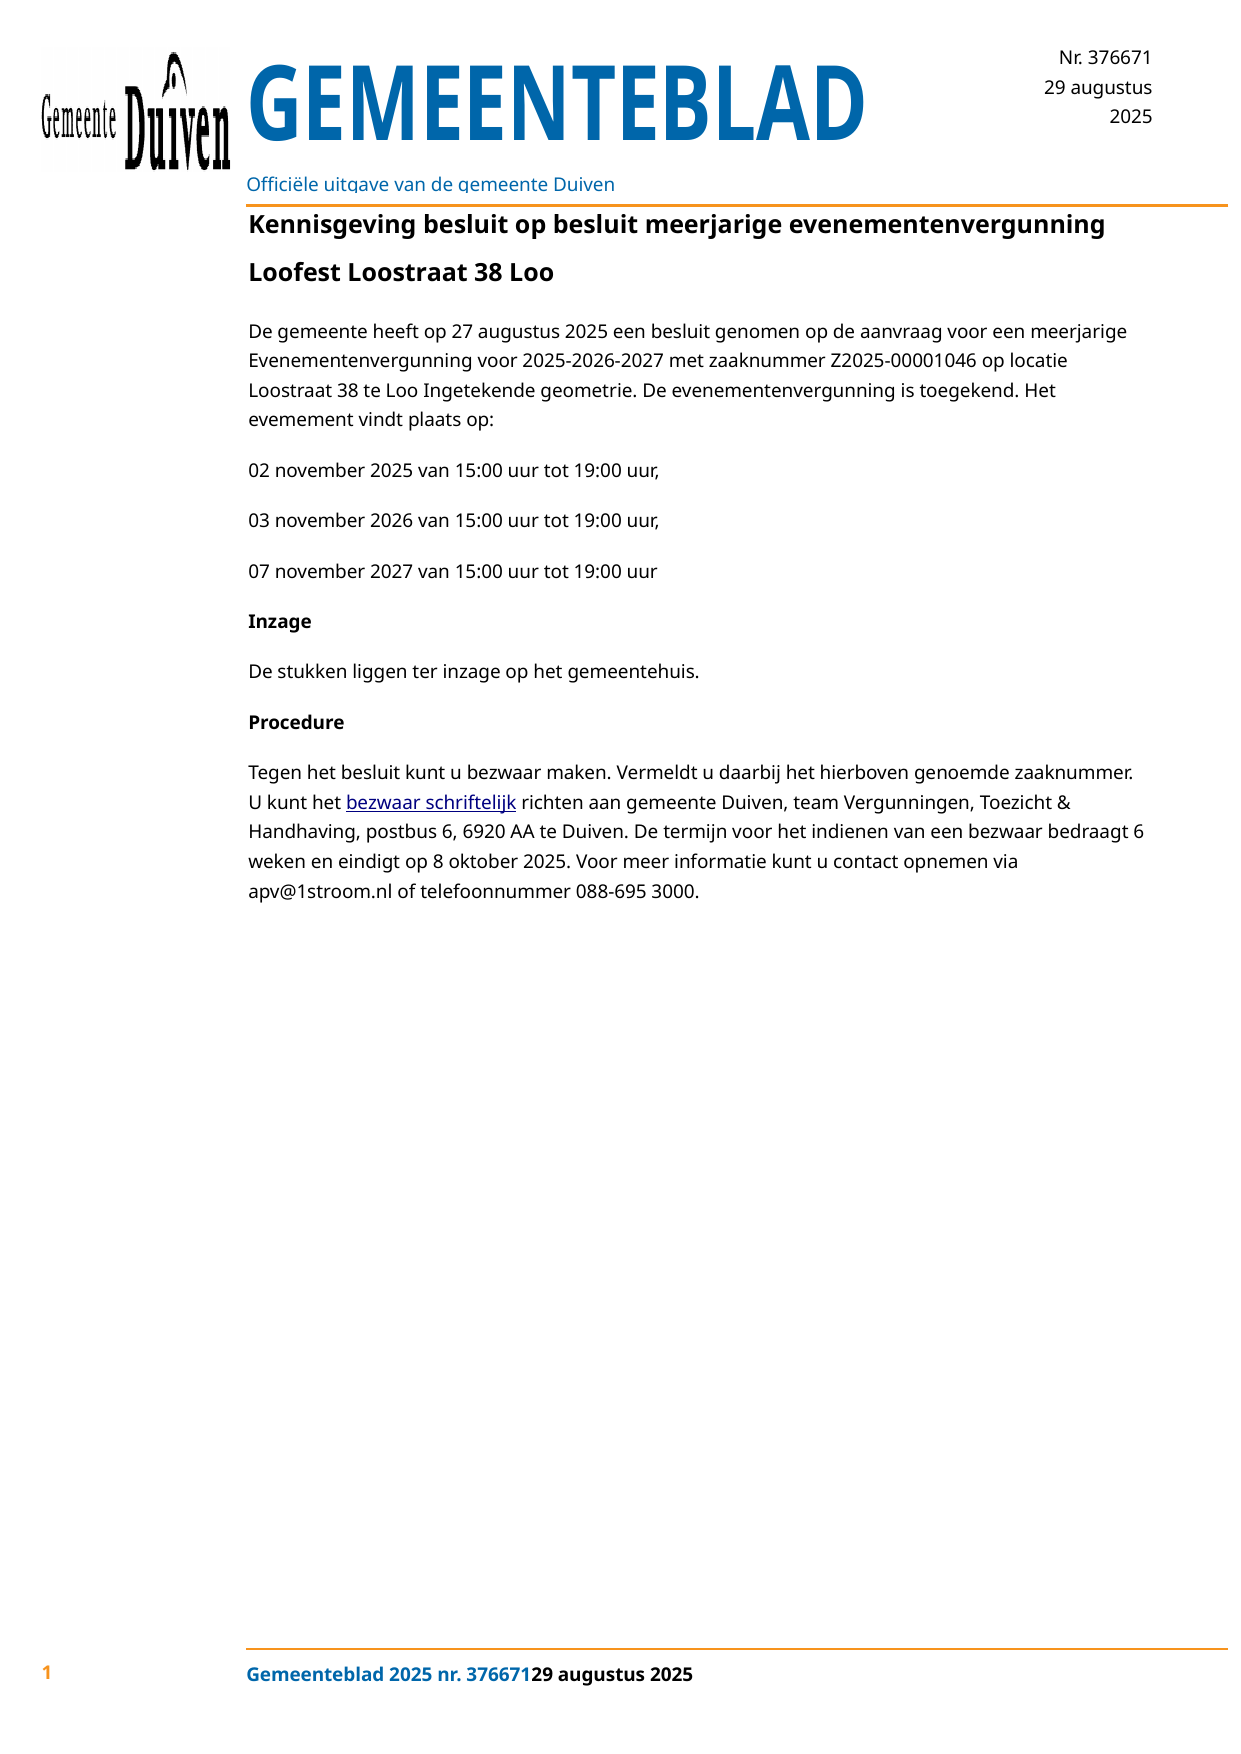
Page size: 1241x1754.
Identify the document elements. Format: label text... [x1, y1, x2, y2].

text Inzage [248, 608, 1152, 634]
text Kennisgeving besluit op besluit meerjarige evenementenvergunning Loofest Loostraat 38 Loo [248, 207, 1152, 288]
text De gemeente heeft op 27 augustus 2025 een besluit genomen op de aanvraag voor een meerjarige Evenementenvergunning voor 2025-2026-2027 met zaaknummer Z2025-00001046 op locatie Loostraat 38 te Loo Ingetekende geometrie. De evenementenvergunning is toegekend. Het evemement vindt plaats op: [248, 318, 1152, 432]
text 02 november 2025 van 15:00 uur tot 19:00 uur, [248, 457, 1152, 483]
text 07 november 2027 van 15:00 uur tot 19:00 uur [248, 558, 1152, 584]
text Procedure [248, 709, 1152, 735]
text 03 november 2026 van 15:00 uur tot 19:00 uur, [248, 507, 1152, 533]
text De stukken liggen ter inzage op het gemeentehuis. [248, 659, 1152, 684]
text Tegen het besluit kunt u bezwaar maken. Vermeldt u daarbij het hierboven genoemde zaaknummer. U kunt het bezwaar schriftelijk richten aan gemeente Duiven, team Vergunningen, Toezicht & Handhaving, postbus 6, 6920 AA te Duiven. De termijn voor het indienen van een bezwaar bedraagt 6 weken en eindigt op 8 oktober 2025. Voor meer informatie kunt u contact opnemen via apv@1stroom.nl of telefoonnummer 088-695 3000. [248, 759, 1152, 904]
picture [41, 47, 231, 172]
